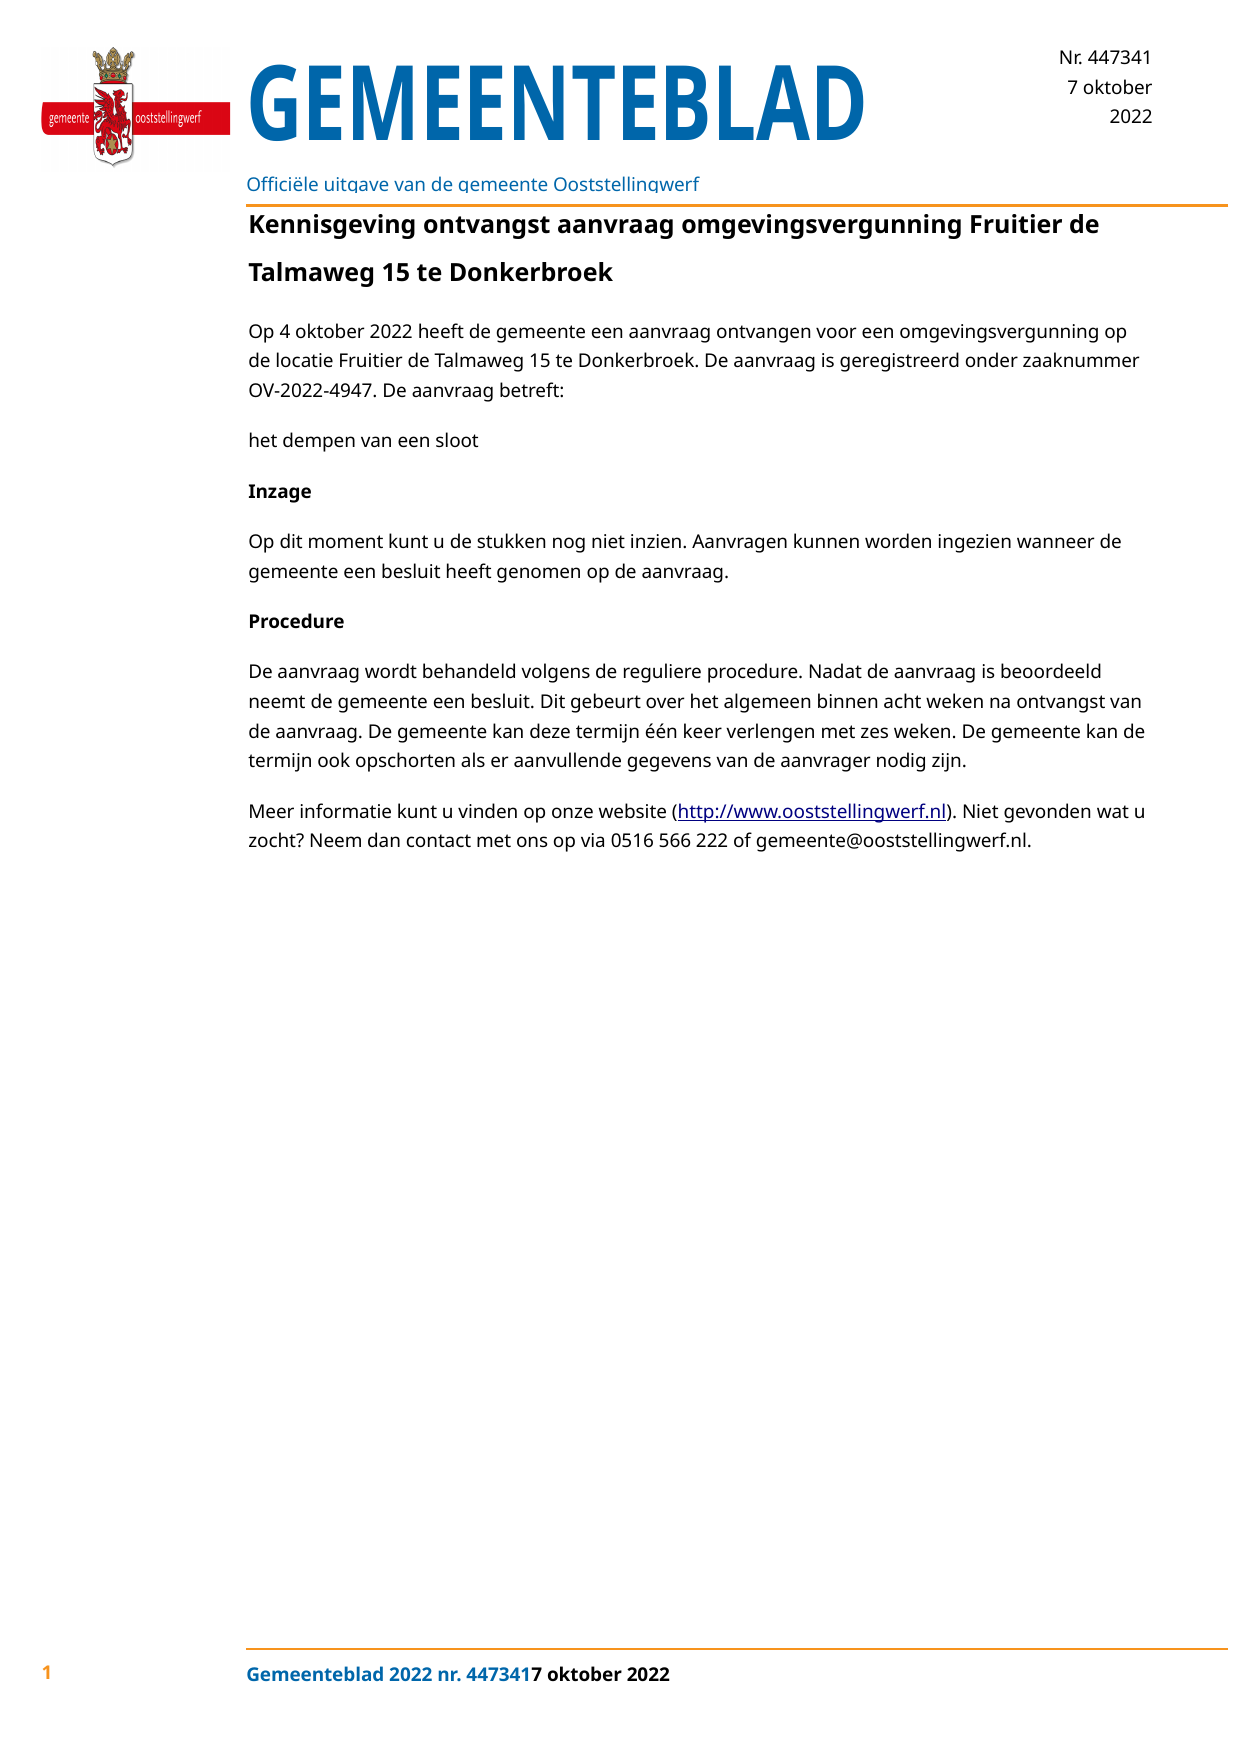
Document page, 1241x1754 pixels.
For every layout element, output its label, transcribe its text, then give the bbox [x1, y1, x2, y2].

text Op dit moment kunt u de stukken nog niet inzien. Aanvragen kunnen worden ingezien wanneer de gemeente een besluit heeft genomen op de aanvraag. [248, 528, 1152, 584]
text Op 4 oktober 2022 heeft de gemeente een aanvraag ontvangen voor een omgevingsvergunning op de locatie Fruitier de Talmaweg 15 te Donkerbroek. De aanvraag is geregistreerd onder zaaknummer OV-2022-4947. De aanvraag betreft: [248, 318, 1152, 403]
text Meer informatie kunt u vinden op onze website (http://www.ooststellingwerf.nl). Niet gevonden wat u zocht? Neem dan contact met ons op via 0516 566 222 of gemeente@ooststellingwerf.nl. [248, 798, 1152, 853]
text De aanvraag wordt behandeld volgens de reguliere procedure. Nadat de aanvraag is beoordeeld neemt de gemeente een besluit. Dit gebeurt over het algemeen binnen acht weken na ontvangst van de aanvraag. De gemeente kan deze termijn één keer verlengen met zes weken. De gemeente kan de termijn ook opschorten als er aanvullende gegevens van de aanvrager nodig zijn. [248, 659, 1152, 773]
text Procedure [248, 608, 1152, 634]
text het dempen van een sloot [248, 427, 1152, 453]
text Kennisgeving ontvangst aanvraag omgevingsvergunning Fruitier de Talmaweg 15 te Donkerbroek [248, 207, 1152, 288]
text Inzage [248, 478, 1152, 504]
picture [41, 47, 231, 172]
